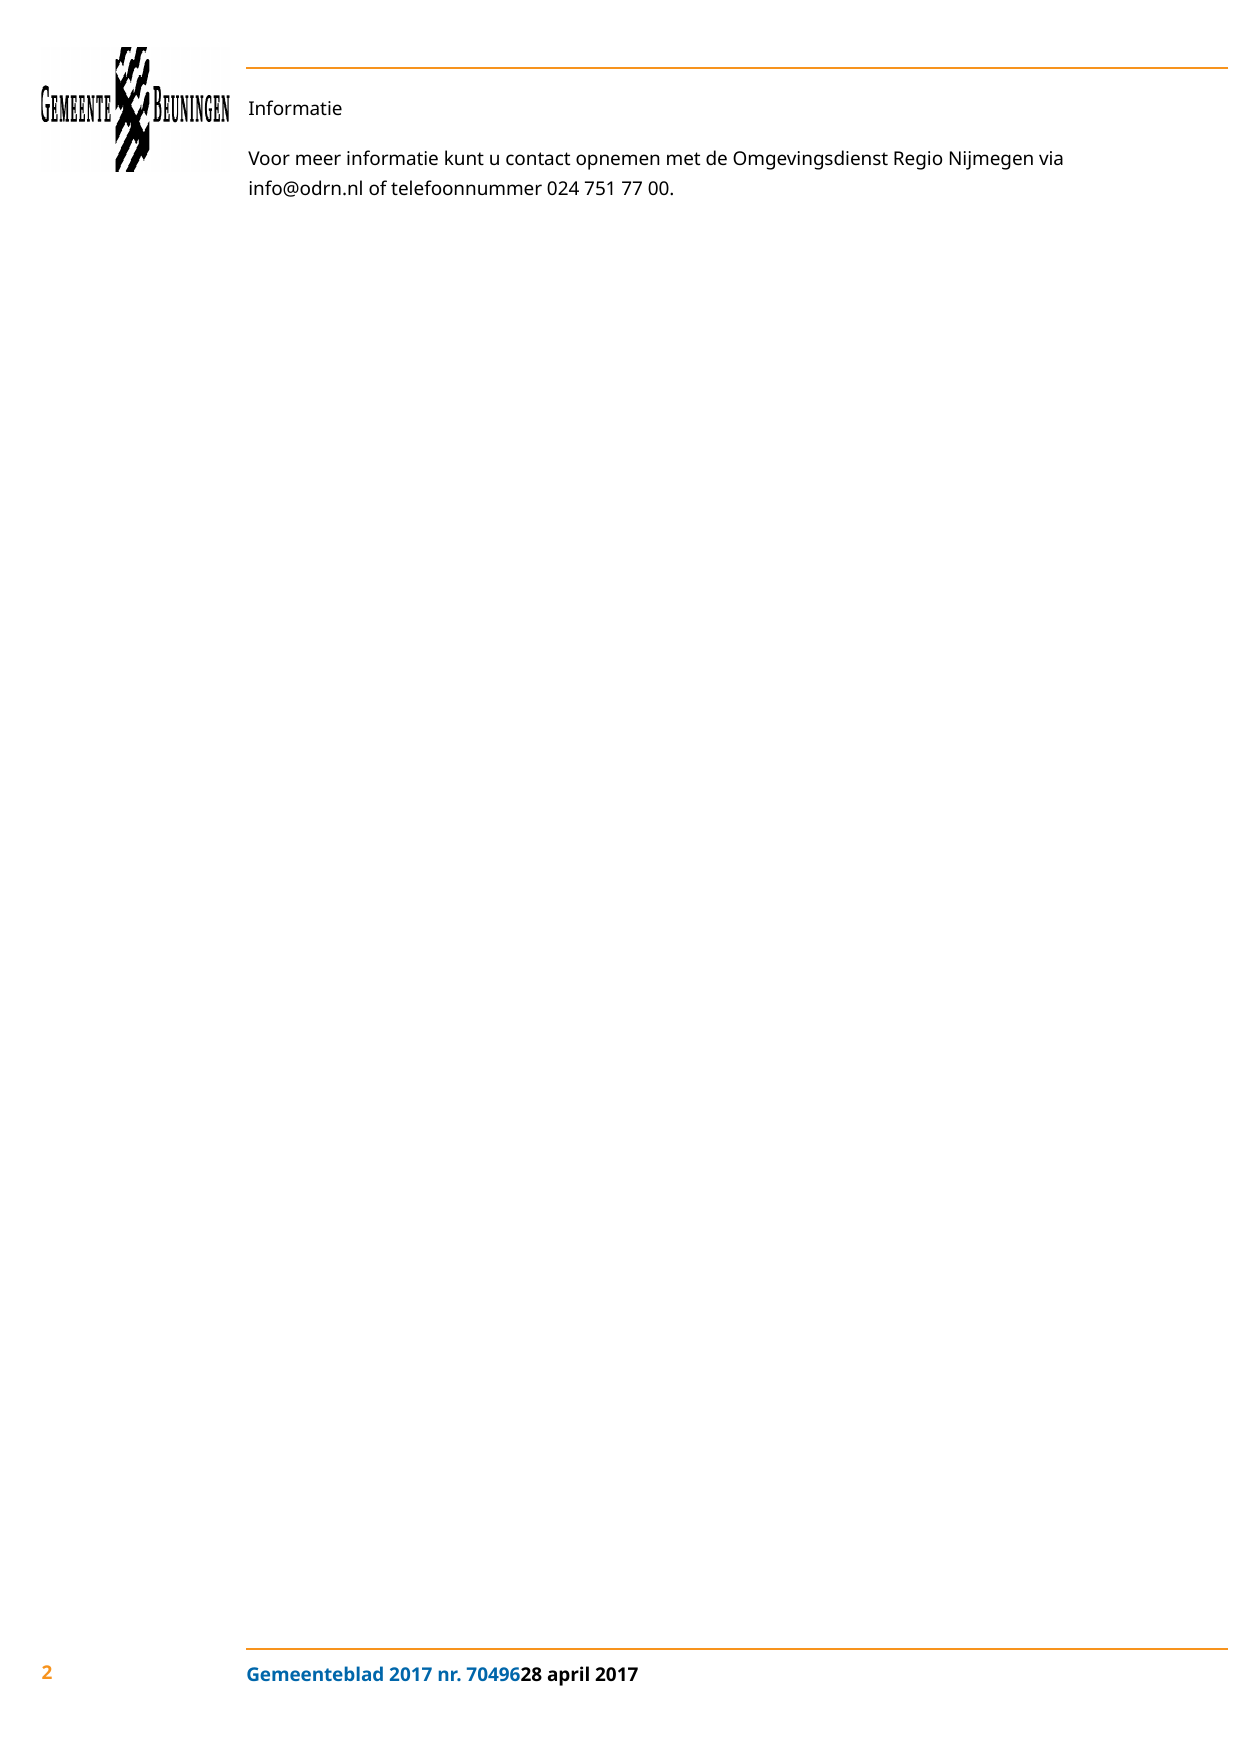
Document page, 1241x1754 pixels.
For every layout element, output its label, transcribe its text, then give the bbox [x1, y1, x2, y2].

picture [41, 47, 231, 172]
text Informatie [248, 95, 1152, 121]
text Voor meer informatie kunt u contact opnemen met de Omgevingsdienst Regio Nijmegen via info@odrn.nl of telefoonnummer 024 751 77 00. [248, 145, 1152, 201]
